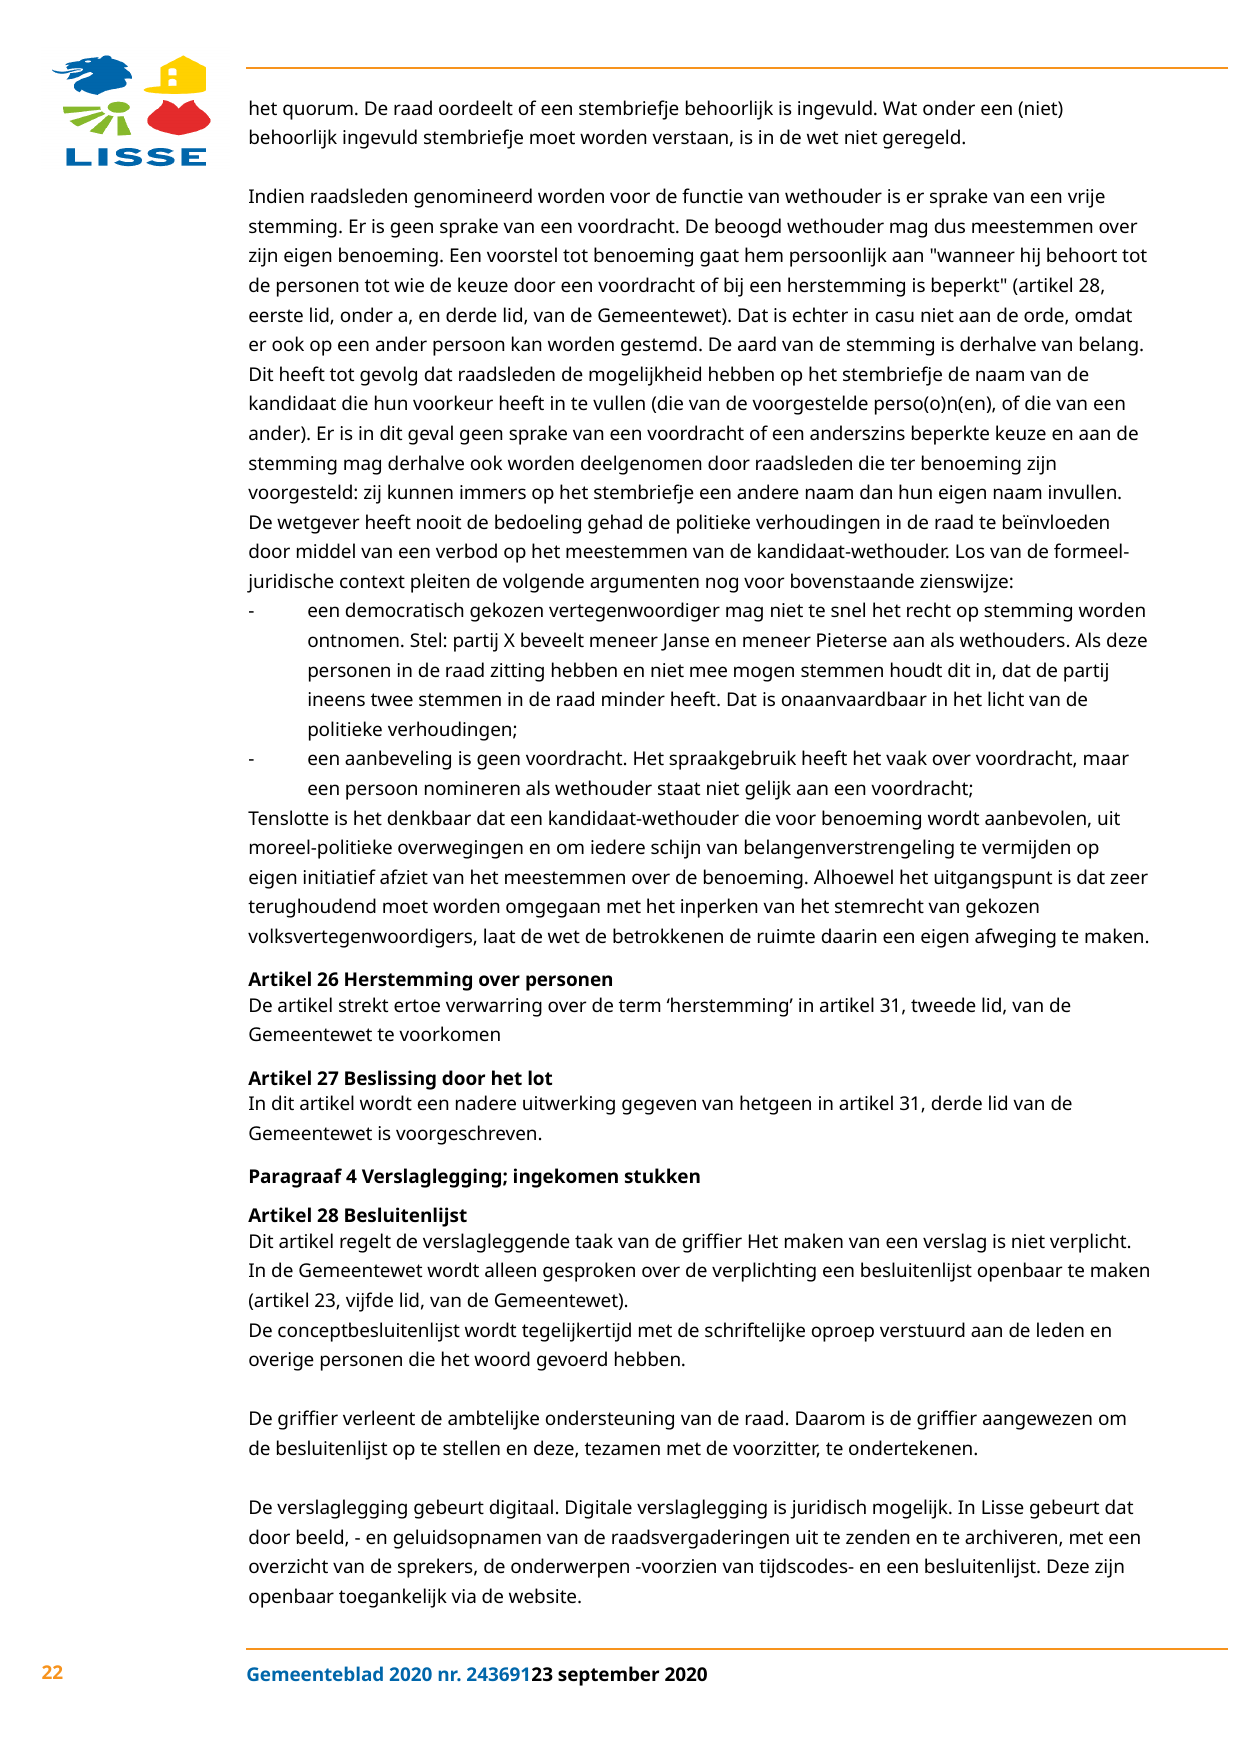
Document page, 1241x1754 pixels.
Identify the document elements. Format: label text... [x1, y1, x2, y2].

text Dit heeft tot gevolg dat raadsleden de mogelijkheid hebben op het stembriefje de naam van de kandidaat die hun voorkeur heeft in te vullen (die van de voorgestelde perso(o)n(en), of die van een ander). Er is in dit geval geen sprake van een voordracht of een anderszins beperkte keuze en aan de stemming mag derhalve ook worden deelgenomen door raadsleden die ter benoeming zijn voorgesteld: zij kunnen immers op het stembriefje een andere naam dan hun eigen naam invullen. [248, 361, 1152, 505]
text Artikel 26 Herstemming over personen [248, 966, 1152, 992]
text Artikel 28 Besluitenlijst [248, 1202, 1152, 1228]
text het quorum. De raad oordeelt of een stembriefje behoorlijk is ingevuld. Wat onder een (niet) behoorlijk ingevuld stembriefje moet worden verstaan, is in de wet niet geregeld. [248, 95, 1152, 150]
list een democratisch gekozen vertegenwoordiger mag niet te snel het recht op stemming worden ontnomen. Stel: partij X beveelt meneer Janse en meneer Pieterse aan als wethouders. Als deze personen in de raad zitting hebben en niet mee mogen stemmen houdt dit in, dat de partij ineens twee stemmen in de raad minder heeft. Dat is onaanvaardbaar in het licht van de politieke verhoudingen; [248, 598, 1152, 742]
text De griffier verleent de ambtelijke ondersteuning van de raad. Daarom is de griffier aangewezen om de besluitenlijst op te stellen en deze, tezamen met de voorzitter, te ondertekenen. [248, 1406, 1152, 1461]
text Dit artikel regelt de verslagleggende taak van de griffier Het maken van een verslag is niet verplicht. In de Gemeentewet wordt alleen gesproken over de verplichting een besluitenlijst openbaar te maken (artikel 23, vijfde lid, van de Gemeentewet). [248, 1228, 1152, 1313]
text De artikel strekt ertoe verwarring over de term ‘herstemming’ in artikel 31, tweede lid, van de Gemeentewet te voorkomen [248, 992, 1152, 1047]
text De conceptbesluitenlijst wordt tegelijkertijd met de schriftelijke oproep verstuurd aan de leden en overige personen die het woord gevoerd hebben. [248, 1317, 1152, 1372]
text Artikel 27 Beslissing door het lot [248, 1065, 1152, 1090]
picture [41, 47, 231, 172]
text De wetgever heeft nooit de bedoeling gehad de politieke verhoudingen in de raad te beïnvloeden door middel van een verbod op het meestemmen van de kandidaat-wethouder. Los van de formeel-juridische context pleiten de volgende argumenten nog voor bovenstaande zienswijze: [248, 509, 1152, 594]
text De verslaglegging gebeurt digitaal. Digitale verslaglegging is juridisch mogelijk. In Lisse gebeurt dat door beeld, - en geluidsopnamen van de raadsvergaderingen uit te zenden en te archiveren, met een overzicht van de sprekers, de onderwerpen -voorzien van tijdscodes- en een besluitenlijst. Deze zijn openbaar toegankelijk via de website. [248, 1494, 1152, 1609]
text In dit artikel wordt een nadere uitwerking gegeven van hetgeen in artikel 31, derde lid van de Gemeentewet is voorgeschreven. [248, 1090, 1152, 1146]
list een aanbeveling is geen voordracht. Het spraakgebruik heeft het vaak over voordracht, maar een persoon nomineren als wethouder staat niet gelijk aan een voordracht; [248, 746, 1152, 801]
text Indien raadsleden genomineerd worden voor de functie van wethouder is er sprake van een vrije stemming. Er is geen sprake van een voordracht. De beoogd wethouder mag dus meestemmen over zijn eigen benoeming. Een voorstel tot benoeming gaat hem persoonlijk aan "wanneer hij behoort tot de personen tot wie de keuze door een voordracht of bij een herstemming is beperkt" (artikel 28, eerste lid, onder a, en derde lid, van de Gemeentewet). Dat is echter in casu niet aan de orde, omdat er ook op een ander persoon kan worden gestemd. De aard van de stemming is derhalve van belang. [248, 183, 1152, 357]
text Paragraaf 4 Verslaglegging; ingekomen stukken [248, 1163, 1152, 1189]
text Tenslotte is het denkbaar dat een kandidaat-wethouder die voor benoeming wordt aanbevolen, uit moreel-politieke overwegingen en om iedere schijn van belangenverstrengeling te vermijden op eigen initiatief afziet van het meestemmen over de benoeming. Alhoewel het uitgangspunt is dat zeer terughoudend moet worden omgegaan met het inperken van het stemrecht van gekozen volksvertegenwoordigers, laat de wet de betrokkenen de ruimte daarin een eigen afweging te maken. [248, 805, 1152, 949]
